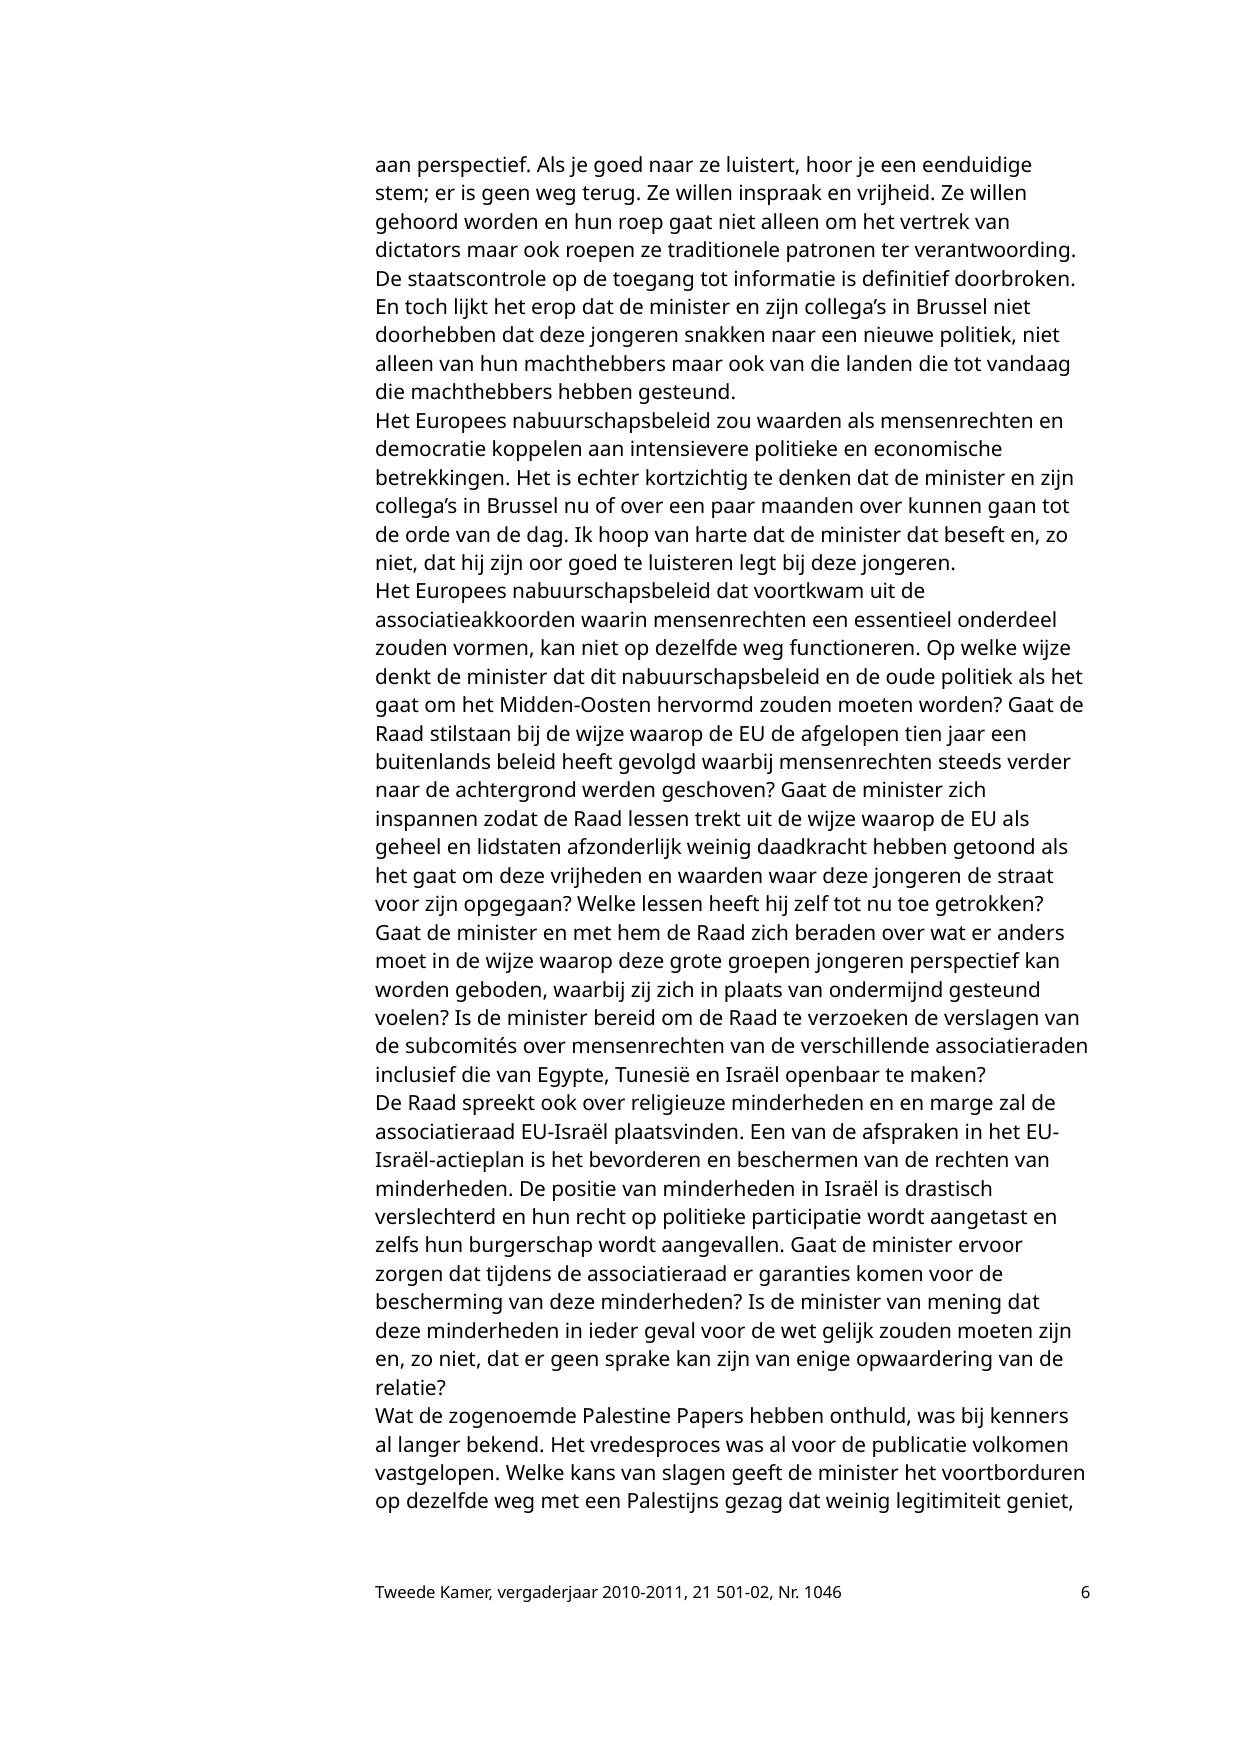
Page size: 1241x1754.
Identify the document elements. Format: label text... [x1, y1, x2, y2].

text aan perspectief. Als je goed naar ze luistert, hoor je een eenduidige stem; er is geen weg terug. Ze willen inspraak en vrijheid. Ze willen gehoord worden en hun roep gaat niet alleen om het vertrek van dictators maar ook roepen ze traditionele patronen ter verantwoording. De staatscontrole op de toegang tot informatie is definitief doorbroken. En toch lijkt het erop dat de minister en zijn collega’s in Brussel niet doorhebben dat deze jongeren snakken naar een nieuwe politiek, niet alleen van hun machthebbers maar ook van die landen die tot vandaag die machthebbers hebben gesteund. [375, 150, 1090, 406]
text Het Europees nabuurschapsbeleid dat voortkwam uit de associatieakkoorden waarin mensenrechten een essentieel onderdeel zouden vormen, kan niet op dezelfde weg functioneren. Op welke wijze denkt de minister dat dit nabuurschapsbeleid en de oude politiek als het gaat om het Midden-Oosten hervormd zouden moeten worden? Gaat de Raad stilstaan bij de wijze waarop de EU de afgelopen tien jaar een buitenlands beleid heeft gevolgd waarbij mensenrechten steeds verder naar de achtergrond werden geschoven? Gaat de minister zich inspannen zodat de Raad lessen trekt uit de wijze waarop de EU als geheel en lidstaten afzonderlijk weinig daadkracht hebben getoond als het gaat om deze vrijheden en waarden waar deze jongeren de straat voor zijn opgegaan? Welke lessen heeft hij zelf tot nu toe getrokken? Gaat de minister en met hem de Raad zich beraden over wat er anders moet in de wijze waarop deze grote groepen jongeren perspectief kan worden geboden, waarbij zij zich in plaats van ondermijnd gesteund voelen? Is de minister bereid om de Raad te verzoeken de verslagen van de subcomités over mensenrechten van de verschillende associatieraden inclusief die van Egypte, Tunesië en Israël openbaar te maken? [375, 577, 1090, 1088]
text De Raad spreekt ook over religieuze minderheden en en marge zal de associatieraad EU-Israël plaatsvinden. Een van de afspraken in het EU-Israël-actieplan is het bevorderen en beschermen van de rechten van minderheden. De positie van minderheden in Israël is drastisch verslechterd en hun recht op politieke participatie wordt aangetast en zelfs hun burgerschap wordt aangevallen. Gaat de minister ervoor zorgen dat tijdens de associatieraad er garanties komen voor de bescherming van deze minderheden? Is de minister van mening dat deze minderheden in ieder geval voor de wet gelijk zouden moeten zijn en, zo niet, dat er geen sprake kan zijn van enige opwaardering van de relatie? [375, 1088, 1090, 1401]
text Het Europees nabuurschapsbeleid zou waarden als mensenrechten en democratie koppelen aan intensievere politieke en economische betrekkingen. Het is echter kortzichtig te denken dat de minister en zijn collega’s in Brussel nu of over een paar maanden over kunnen gaan tot de orde van de dag. Ik hoop van harte dat de minister dat beseft en, zo niet, dat hij zijn oor goed te luisteren legt bij deze jongeren. [375, 406, 1090, 577]
text Wat de zogenoemde Palestine Papers hebben onthuld, was bij kenners al langer bekend. Het vredesproces was al voor de publicatie volkomen vastgelopen. Welke kans van slagen geeft de minister het voortborduren op dezelfde weg met een Palestijns gezag dat weinig legitimiteit geniet, [375, 1401, 1090, 1515]
